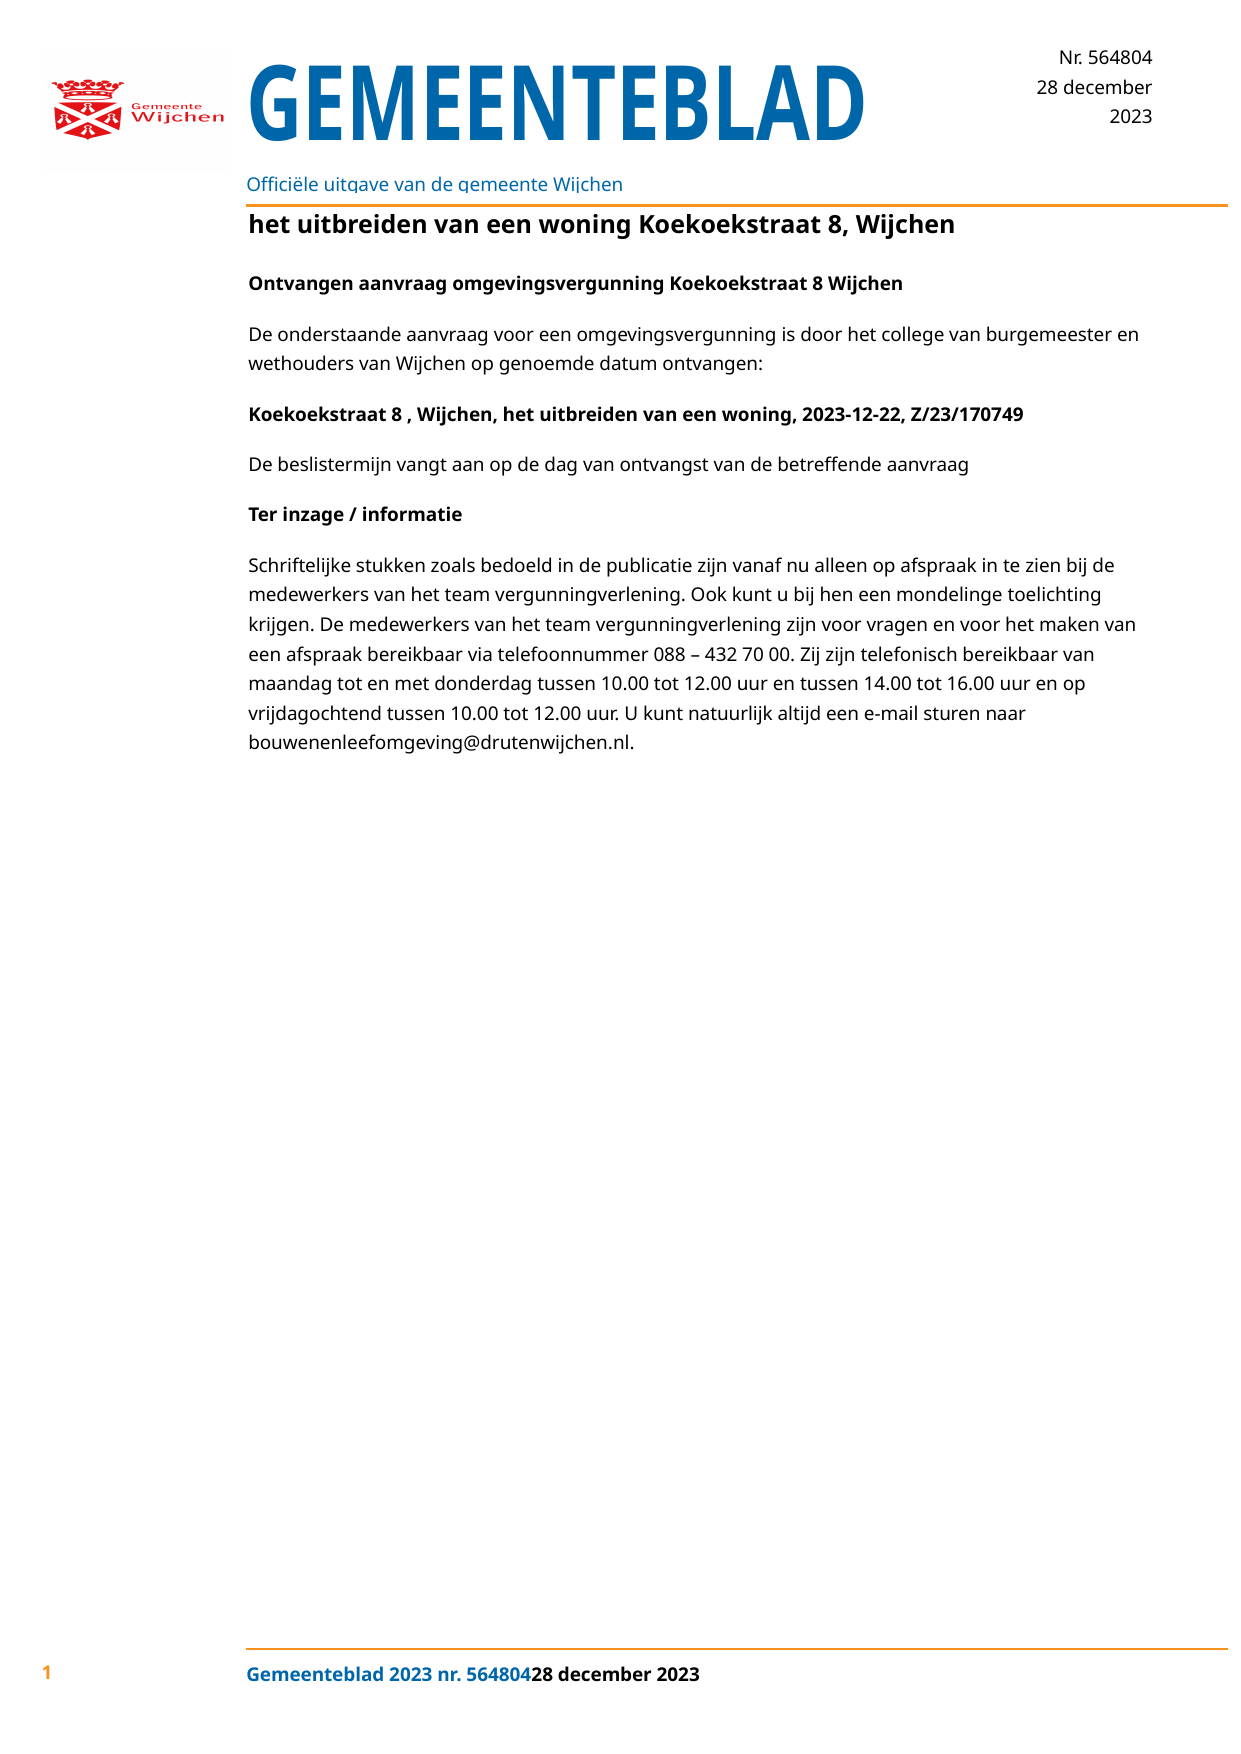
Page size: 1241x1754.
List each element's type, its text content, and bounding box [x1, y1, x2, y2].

text Koekoekstraat 8 , Wijchen, het uitbreiden van een woning, 2023-12-22, Z/23/170749 [248, 401, 1152, 426]
picture [41, 47, 231, 172]
text De onderstaande aanvraag voor een omgevingsvergunning is door het college van burgemeester en wethouders van Wijchen op genoemde datum ontvangen: [248, 321, 1152, 376]
text De beslistermijn vangt aan op de dag van ontvangst van de betreffende aanvraag [248, 451, 1152, 477]
text Schriftelijke stukken zoals bedoeld in de publicatie zijn vanaf nu alleen op afspraak in te zien bij de medewerkers van het team vergunningverlening. Ook kunt u bij hen een mondelinge toelichting krijgen. De medewerkers van het team vergunningverlening zijn voor vragen en voor het maken van een afspraak bereikbaar via telefoonnummer 088 – 432 70 00. Zij zijn telefonisch bereikbaar van maandag tot en met donderdag tussen 10.00 tot 12.00 uur en tussen 14.00 tot 16.00 uur en op vrijdagochtend tussen 10.00 tot 12.00 uur. U kunt natuurlijk altijd een e-mail sturen naar bouwenenleefomgeving@drutenwijchen.nl. [248, 552, 1152, 755]
text Ter inzage / informatie [248, 502, 1152, 527]
text het uitbreiden van een woning Koekoekstraat 8, Wijchen [248, 207, 1152, 241]
text Ontvangen aanvraag omgevingsvergunning Koekoekstraat 8 Wijchen [248, 270, 1152, 296]
